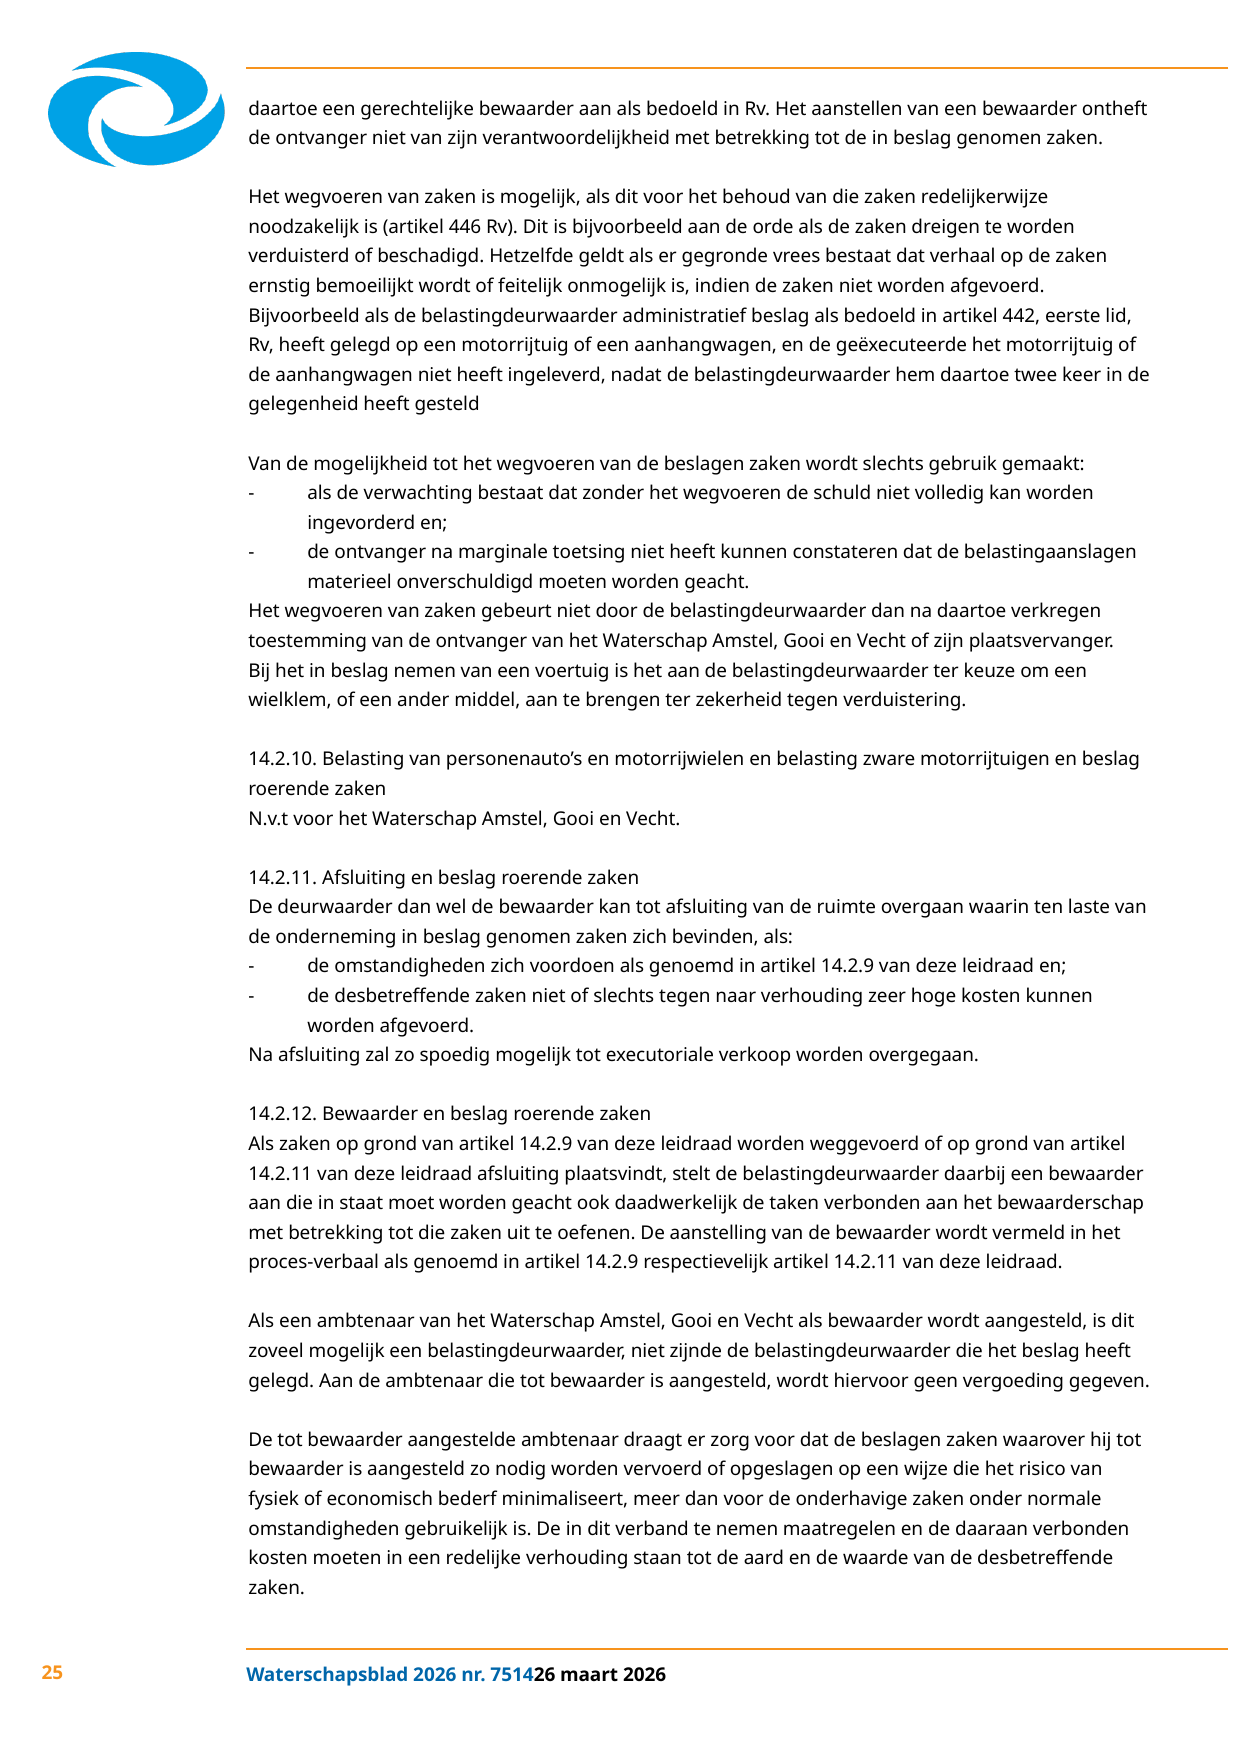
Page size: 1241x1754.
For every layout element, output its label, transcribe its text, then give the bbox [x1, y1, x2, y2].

text De tot bewaarder aangestelde ambtenaar draagt er zorg voor dat de beslagen zaken waarover hij tot bewaarder is aangesteld zo nodig worden vervoerd of opgeslagen op een wijze die het risico van fysiek of economisch bederf minimaliseert, meer dan voor de onderhavige zaken onder normale omstandigheden gebruikelijk is. De in dit verband te nemen maatregelen en de daaraan verbonden kosten moeten in een redelijke verhouding staan tot de aard en de waarde van de desbetreffende zaken. [248, 1426, 1152, 1600]
list de desbetreffende zaken niet of slechts tegen naar verhouding zeer hoge kosten kunnen worden afgevoerd. [248, 982, 1152, 1038]
text daartoe een gerechtelijke bewaarder aan als bedoeld in Rv. Het aanstellen van een bewaarder ontheft de ontvanger niet van zijn verantwoordelijkheid met betrekking tot de in beslag genomen zaken. [248, 95, 1152, 150]
text Het wegvoeren van zaken is mogelijk, als dit voor het behoud van die zaken redelijkerwijze noodzakelijk is (artikel 446 Rv). Dit is bijvoorbeeld aan de orde als de zaken dreigen te worden verduisterd of beschadigd. Hetzelfde geldt als er gegronde vrees bestaat dat verhaal op de zaken ernstig bemoeilijkt wordt of feitelijk onmogelijk is, indien de zaken niet worden afgevoerd. Bijvoorbeeld als de belastingdeurwaarder administratief beslag als bedoeld in artikel 442, eerste lid, Rv, heeft gelegd op een motorrijtuig of een aanhangwagen, en de geëxecuteerde het motorrijtuig of de aanhangwagen niet heeft ingeleverd, nadat de belastingdeurwaarder hem daartoe twee keer in de gelegenheid heeft gesteld [248, 183, 1152, 416]
text 14.2.12. Bewaarder en beslag roerende zaken [248, 1101, 1152, 1126]
text Bij het in beslag nemen van een voertuig is het aan de belastingdeurwaarder ter keuze om een wielklem, of een ander middel, aan te brengen ter zekerheid tegen verduistering. [248, 657, 1152, 712]
list de omstandigheden zich voordoen als genoemd in artikel 14.2.9 van deze leidraad en; [248, 953, 1152, 978]
text 14.2.11. Afsluiting en beslag roerende zaken [248, 864, 1152, 890]
text Na afsluiting zal zo spoedig mogelijk tot executoriale verkoop worden overgegaan. [248, 1041, 1152, 1067]
text Van de mogelijkheid tot het wegvoeren van de beslagen zaken wordt slechts gebruik gemaakt: [248, 450, 1152, 476]
text De deurwaarder dan wel de bewaarder kan tot afsluiting van de ruimte overgaan waarin ten laste van de onderneming in beslag genomen zaken zich bevinden, als: [248, 893, 1152, 949]
text 14.2.10. Belasting van personenauto’s en motorrijwielen en belasting zware motorrijtuigen en beslag roerende zaken [248, 746, 1152, 801]
text Als zaken op grond van artikel 14.2.9 van deze leidraad worden weggevoerd of op grond van artikel 14.2.11 van deze leidraad afsluiting plaatsvindt, stelt de belastingdeurwaarder daarbij een bewaarder aan die in staat moet worden geacht ook daadwerkelijk de taken verbonden aan het bewaarderschap met betrekking tot die zaken uit te oefenen. De aanstelling van de bewaarder wordt vermeld in het proces-verbaal als genoemd in artikel 14.2.9 respectievelijk artikel 14.2.11 van deze leidraad. [248, 1130, 1152, 1274]
text Het wegvoeren van zaken gebeurt niet door de belastingdeurwaarder dan na daartoe verkregen toestemming van de ontvanger van het Waterschap Amstel, Gooi en Vecht of zijn plaatsvervanger. [248, 598, 1152, 653]
text Als een ambtenaar van het Waterschap Amstel, Gooi en Vecht als bewaarder wordt aangesteld, is dit zoveel mogelijk een belastingdeurwaarder, niet zijnde de belastingdeurwaarder die het beslag heeft gelegd. Aan de ambtenaar die tot bewaarder is aangesteld, wordt hiervoor geen vergoeding gegeven. [248, 1308, 1152, 1393]
picture [41, 47, 231, 172]
list de ontvanger na marginale toetsing niet heeft kunnen constateren dat de belastingaanslagen materieel onverschuldigd moeten worden geacht. [248, 538, 1152, 594]
list als de verwachting bestaat dat zonder het wegvoeren de schuld niet volledig kan worden ingevorderd en; [248, 479, 1152, 535]
text N.v.t voor het Waterschap Amstel, Gooi en Vecht. [248, 805, 1152, 831]
